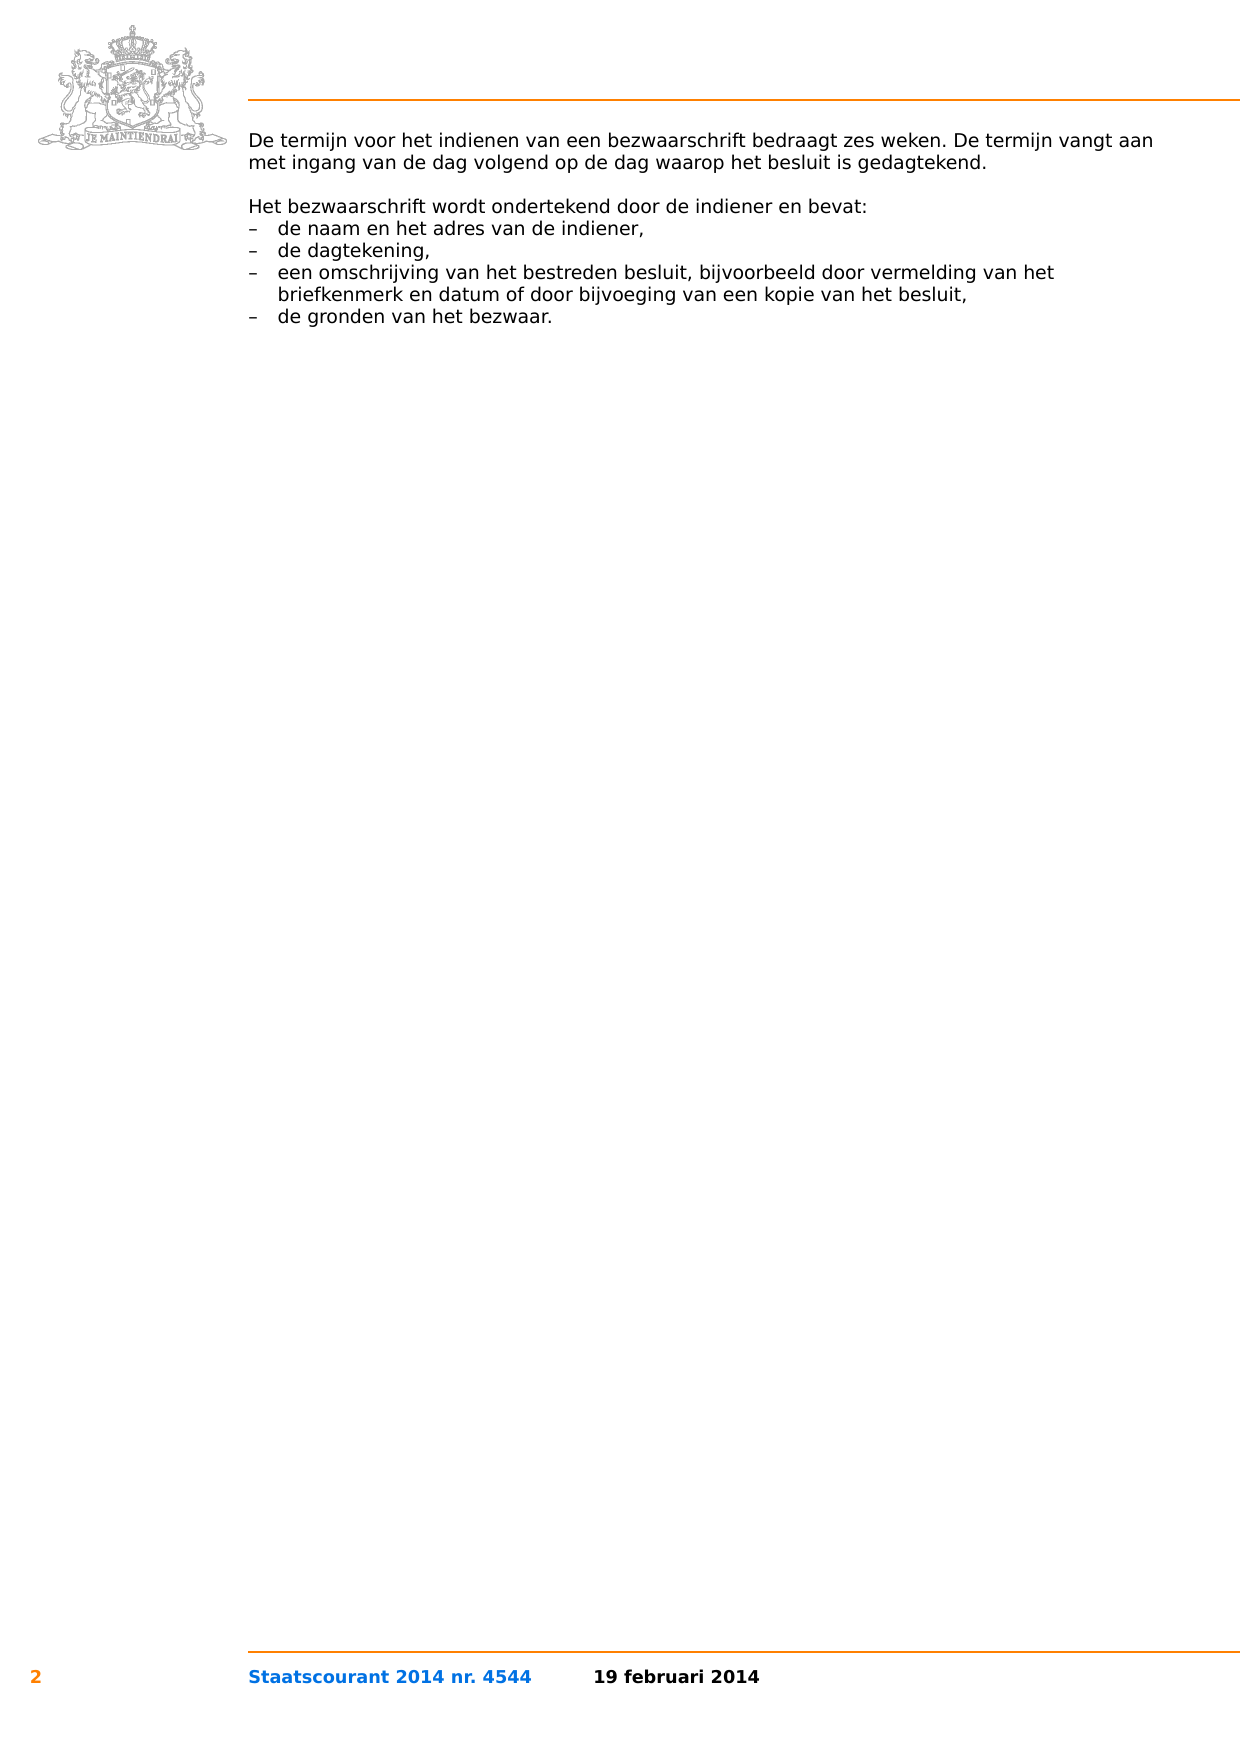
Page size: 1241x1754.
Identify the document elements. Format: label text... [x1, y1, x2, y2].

text – een omschrijving van het bestreden besluit, bijvoorbeeld door vermelding van het briefkenmerk en datum of door bijvoeging van een kopie van het besluit, [248, 262, 1163, 306]
text Het bezwaarschrift wordt ondertekend door de indiener en bevat: [248, 196, 1163, 218]
text – de dagtekening, [248, 240, 1163, 262]
text – de gronden van het bezwaar. [248, 306, 1163, 328]
picture [38, 25, 227, 150]
text De termijn voor het indienen van een bezwaarschrift bedraagt zes weken. De termijn vangt aan met ingang van de dag volgend op de dag waarop het besluit is gedagtekend. [248, 130, 1163, 174]
text – de naam en het adres van de indiener, [248, 218, 1163, 240]
